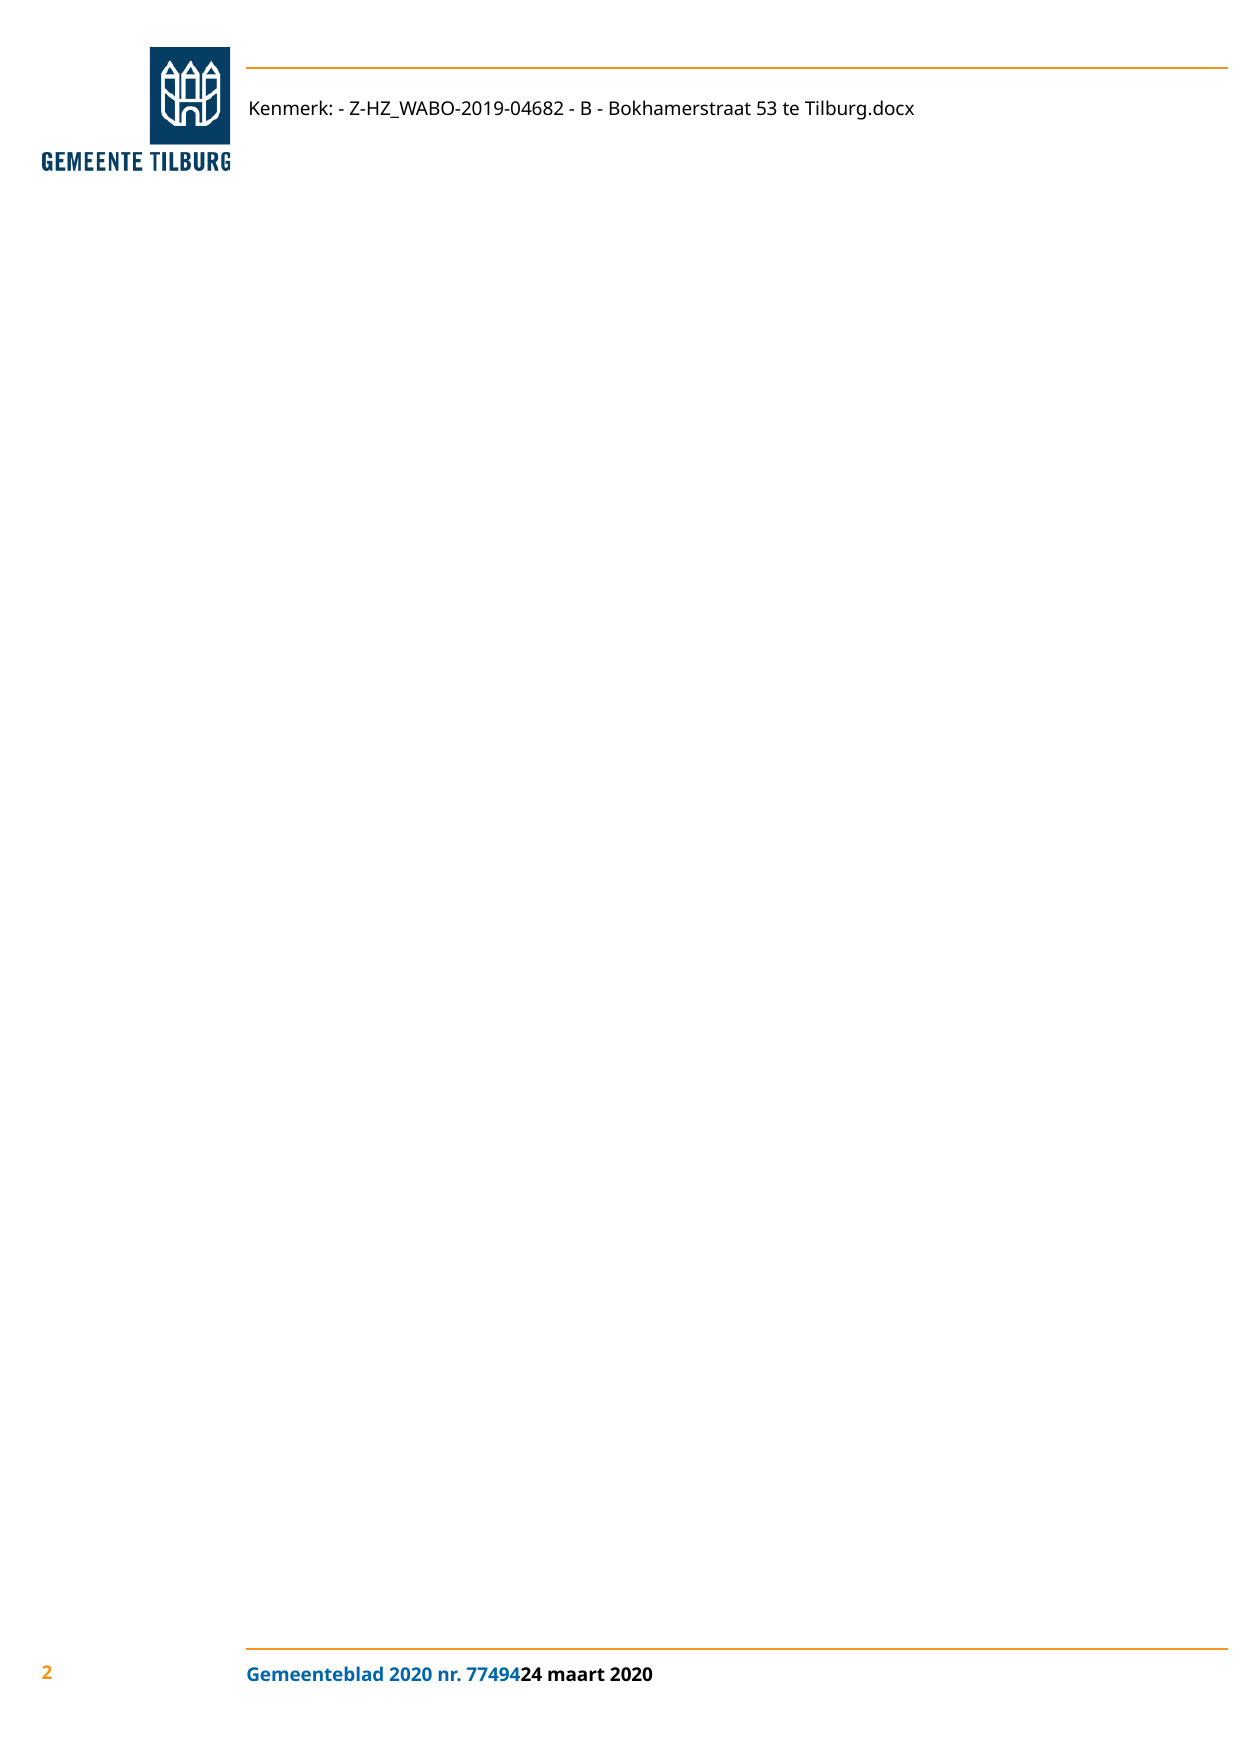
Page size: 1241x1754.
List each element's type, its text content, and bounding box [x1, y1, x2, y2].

text Kenmerk: - Z-HZ_WABO-2019-04682 - B - Bokhamerstraat 53 te Tilburg.docx [248, 95, 1152, 121]
picture [41, 47, 231, 172]
